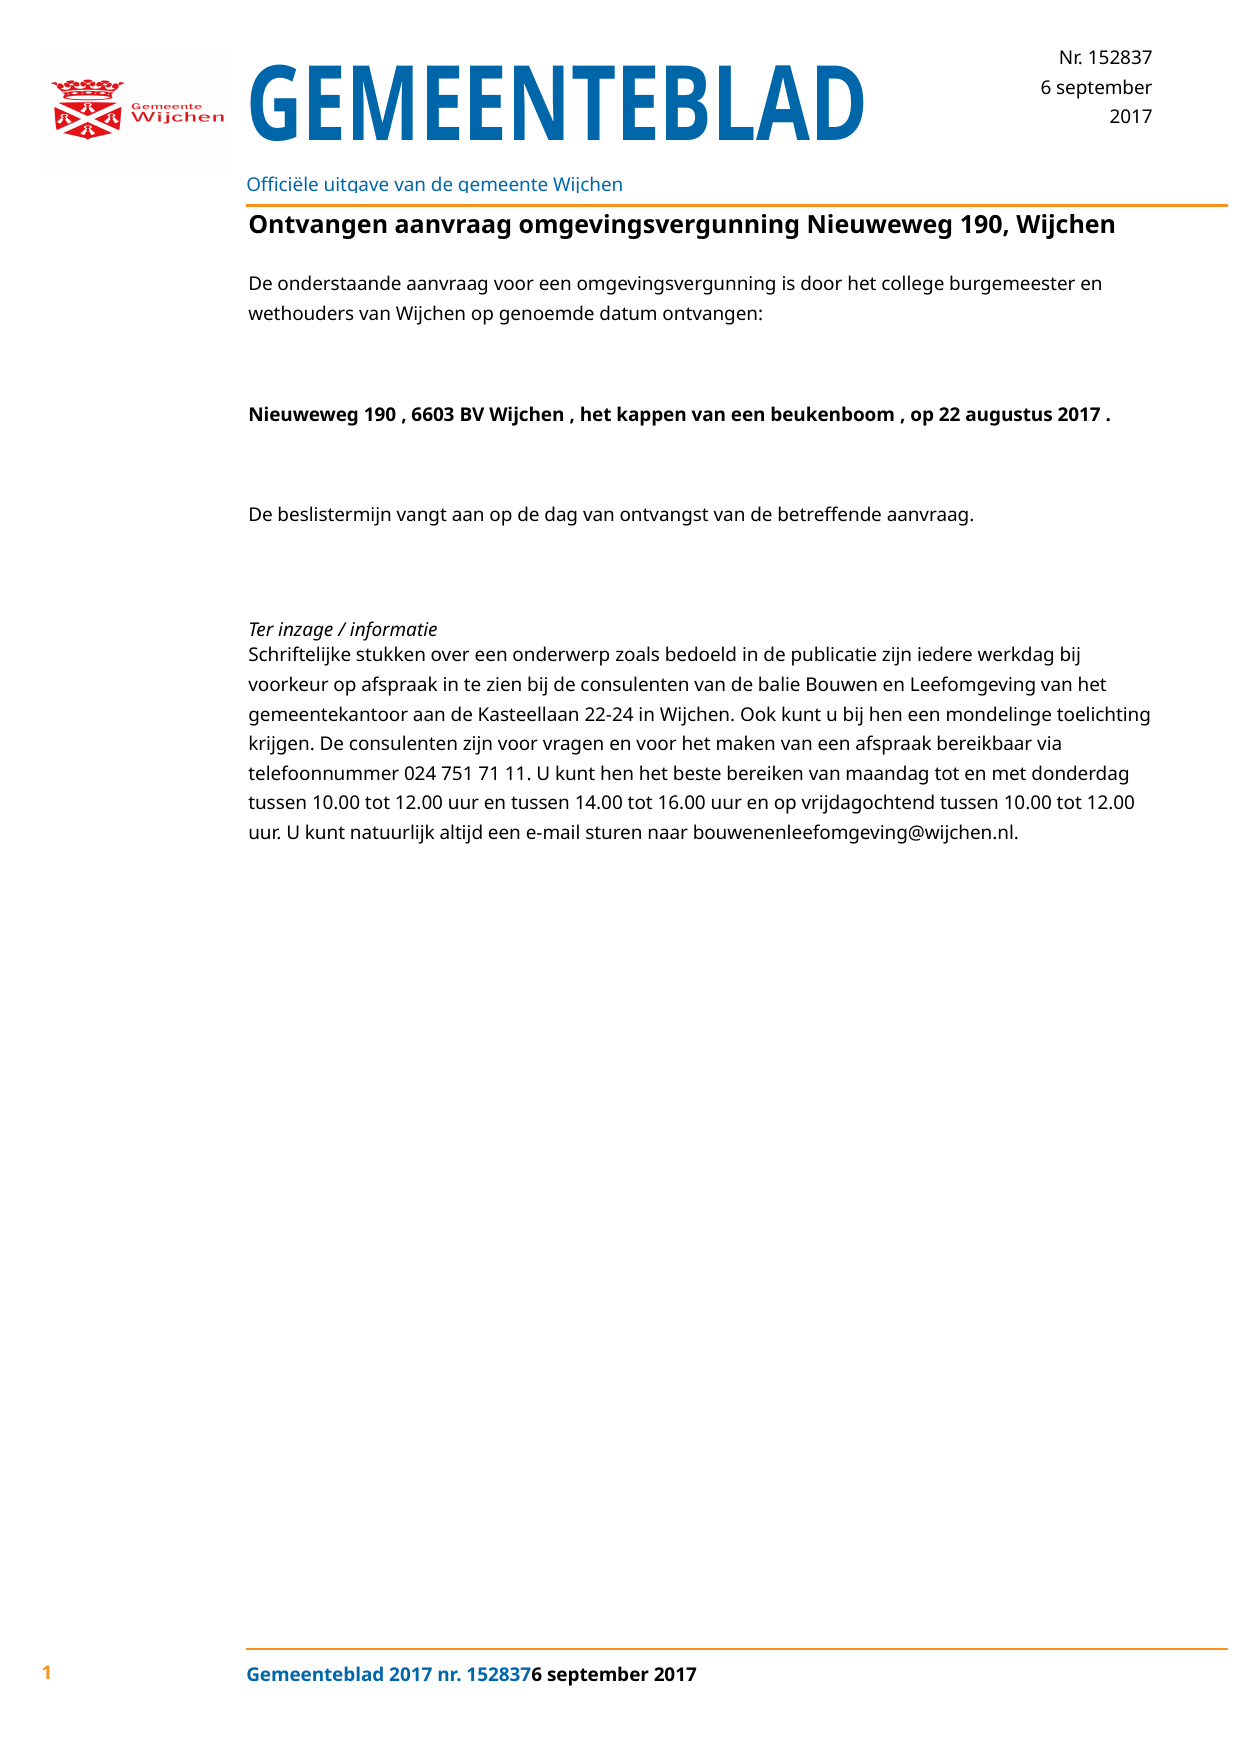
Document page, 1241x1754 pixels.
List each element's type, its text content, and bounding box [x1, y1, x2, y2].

text Ontvangen aanvraag omgevingsvergunning Nieuweweg 190, Wijchen [248, 207, 1152, 241]
text De beslistermijn vangt aan op de dag van ontvangst van de betreffende aanvraag. [248, 502, 1152, 527]
text De onderstaande aanvraag voor een omgevingsvergunning is door het college burgemeester en wethouders van Wijchen op genoemde datum ontvangen: [248, 270, 1152, 326]
text Nieuweweg 190 , 6603 BV Wijchen , het kappen van een beukenboom , op 22 augustus 2017 . [248, 401, 1152, 426]
picture [41, 47, 231, 172]
text Ter inzage / informatie [248, 616, 1152, 642]
text Schriftelijke stukken over een onderwerp zoals bedoeld in de publicatie zijn iedere werkdag bij voorkeur op afspraak in te zien bij de consulenten van de balie Bouwen en Leefomgeving van het gemeentekantoor aan de Kasteellaan 22-24 in Wijchen. Ook kunt u bij hen een mondelinge toelichting krijgen. De consulenten zijn voor vragen en voor het maken van een afspraak bereikbaar via telefoonnummer 024 751 71 11. U kunt hen het beste bereiken van maandag tot en met donderdag tussen 10.00 tot 12.00 uur en tussen 14.00 tot 16.00 uur en op vrijdagochtend tussen 10.00 tot 12.00 uur. U kunt natuurlijk altijd een e-mail sturen naar bouwenenleefomgeving@wijchen.nl. [248, 642, 1152, 845]
